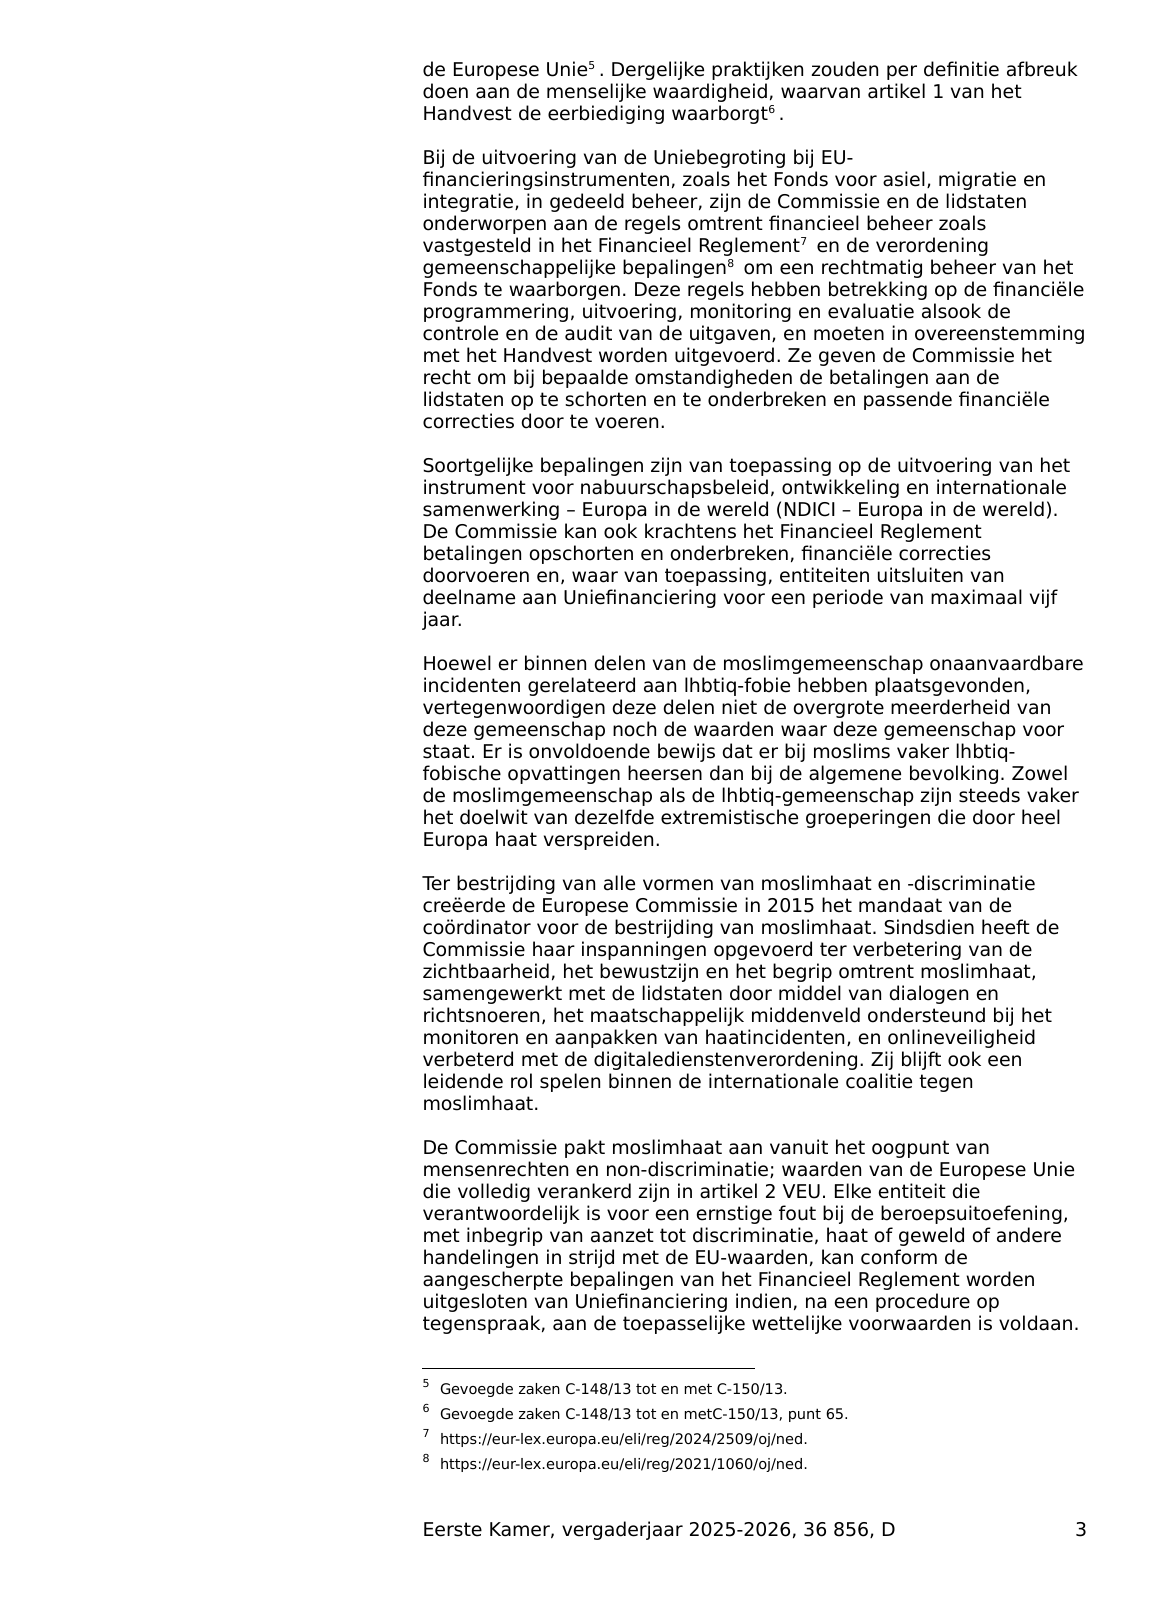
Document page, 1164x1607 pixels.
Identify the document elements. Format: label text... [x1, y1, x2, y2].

text https://eur-lex.europa.eu/eli/reg/2021/1060/oj/ned. [422, 1452, 1087, 1474]
text Bij de uitvoering van de Uniebegroting bij EU-financieringsinstrumenten, zoals het Fonds voor asiel, migratie en integratie, in gedeeld beheer, zijn de Commissie en de lidstaten onderworpen aan de regels omtrent financieel beheer zoals vastgesteld in het Financieel Reglement en de verordening gemeenschappelijke bepalingen om een rechtmatig beheer van het Fonds te waarborgen. Deze regels hebben betrekking op de financiële programmering, uitvoering, monitoring en evaluatie alsook de controle en de audit van de uitgaven, en moeten in overeenstemming met het Handvest worden uitgevoerd. Ze geven de Commissie het recht om bij bepaalde omstandigheden de betalingen aan de lidstaten op te schorten en te onderbreken en passende financiële correcties door te voeren. [422, 147, 1087, 433]
text https://eur-lex.europa.eu/eli/reg/2024/2509/oj/ned. [422, 1427, 1087, 1449]
text Gevoegde zaken C-148/13 tot en metC-150/13, punt 65. [422, 1402, 1087, 1424]
text Ter bestrijding van alle vormen van moslimhaat en -discriminatie creëerde de Europese Commissie in 2015 het mandaat van de coördinator voor de bestrijding van moslimhaat. Sindsdien heeft de Commissie haar inspanningen opgevoerd ter verbetering van de zichtbaarheid, het bewustzijn en het begrip omtrent moslimhaat, samengewerkt met de lidstaten door middel van dialogen en richtsnoeren, het maatschappelijk middenveld ondersteund bij het monitoren en aanpakken van haatincidenten, en onlineveiligheid verbeterd met de digitaledienstenverordening. Zij blijft ook een leidende rol spelen binnen de internationale coalitie tegen moslimhaat. [422, 873, 1087, 1115]
text Hoewel er binnen delen van de moslimgemeenschap onaanvaardbare incidenten gerelateerd aan lhbtiq-fobie hebben plaatsgevonden, vertegenwoordigen deze delen niet de overgrote meerderheid van deze gemeenschap noch de waarden waar deze gemeenschap voor staat. Er is onvoldoende bewijs dat er bij moslims vaker lhbtiq-fobische opvattingen heersen dan bij de algemene bevolking. Zowel de moslimgemeenschap als de lhbtiq-gemeenschap zijn steeds vaker het doelwit van dezelfde extremistische groeperingen die door heel Europa haat verspreiden. [422, 653, 1087, 851]
text de Europese Unie. Dergelijke praktijken zouden per definitie afbreuk doen aan de menselijke waardigheid, waarvan artikel 1 van het Handvest de eerbiediging waarborgt. [422, 59, 1087, 125]
text Soortgelijke bepalingen zijn van toepassing op de uitvoering van het instrument voor nabuurschapsbeleid, ontwikkeling en internationale samenwerking – Europa in de wereld (NDICI – Europa in de wereld). De Commissie kan ook krachtens het Financieel Reglement betalingen opschorten en onderbreken, financiële correcties doorvoeren en, waar van toepassing, entiteiten uitsluiten van deelname aan Uniefinanciering voor een periode van maximaal vijf jaar. [422, 455, 1087, 631]
text Gevoegde zaken C-148/13 tot en met C-150/13. [422, 1377, 1087, 1399]
text De Commissie pakt moslimhaat aan vanuit het oogpunt van mensenrechten en non-discriminatie; waarden van de Europese Unie die volledig verankerd zijn in artikel 2 VEU. Elke entiteit die verantwoordelijk is voor een ernstige fout bij de beroepsuitoefening, met inbegrip van aanzet tot discriminatie, haat of geweld of andere handelingen in strijd met de EU-waarden, kan conform de aangescherpte bepalingen van het Financieel Reglement worden uitgesloten van Uniefinanciering indien, na een procedure op tegenspraak, aan de toepasselijke wettelijke voorwaarden is voldaan. [422, 1137, 1087, 1335]
